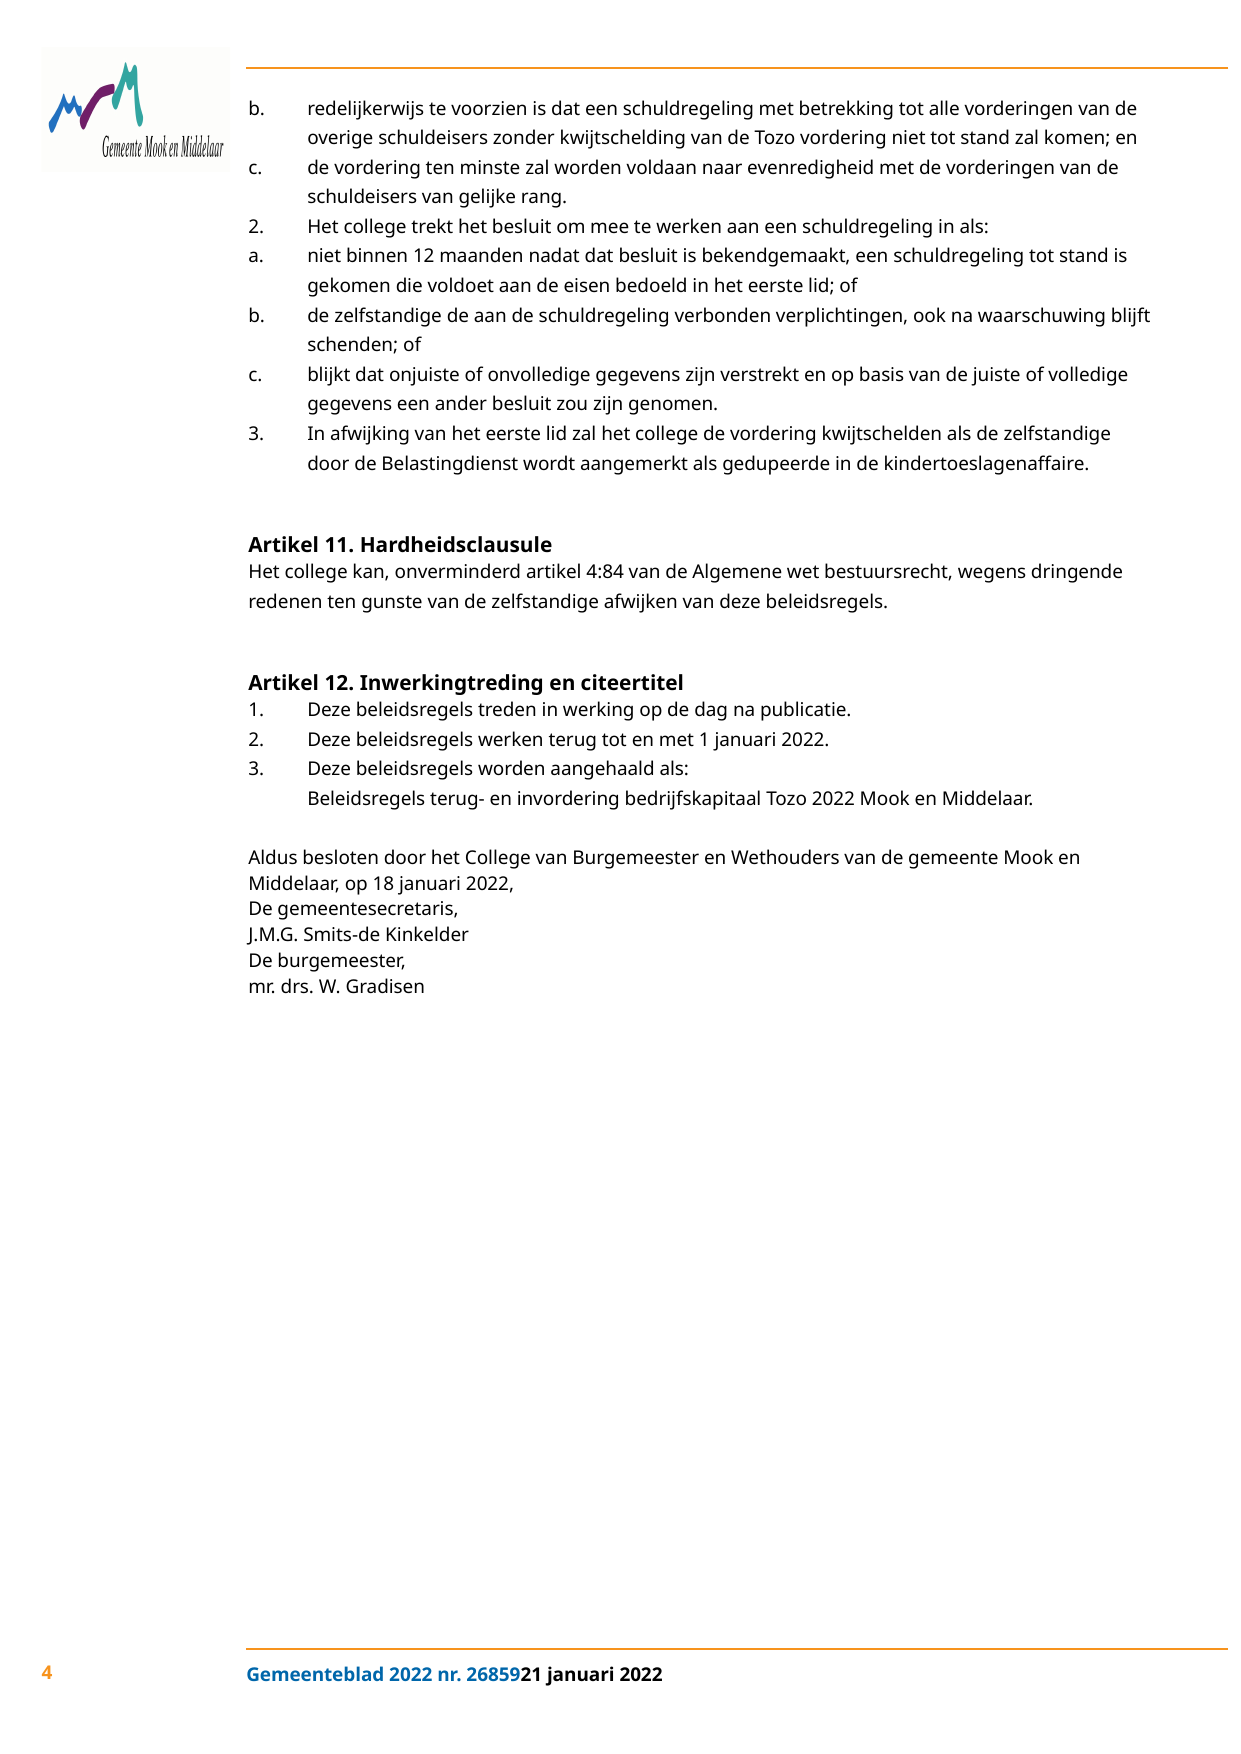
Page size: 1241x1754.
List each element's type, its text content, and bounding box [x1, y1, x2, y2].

picture [41, 47, 231, 172]
list Deze beleidsregels treden in werking op de dag na publicatie. [248, 696, 1152, 722]
text Artikel 11. Hardheidsclausule [248, 530, 1152, 558]
text mr. drs. W. Gradisen [248, 973, 1152, 998]
list In afwijking van het eerste lid zal het college de vordering kwijtschelden als de zelfstandige door de Belastingdienst wordt aangemerkt als gedupeerde in de kindertoeslagenaffaire. [248, 420, 1152, 476]
list de zelfstandige de aan de schuldregeling verbonden verplichtingen, ook na waarschuwing blijft schenden; of [248, 302, 1152, 357]
list blijkt dat onjuiste of onvolledige gegevens zijn verstrekt en op basis van de juiste of volledige gegevens een ander besluit zou zijn genomen. [248, 361, 1152, 416]
list Deze beleidsregels worden aangehaald als: [248, 755, 1152, 781]
text Artikel 12. Inwerkingtreding en citeertitel [248, 668, 1152, 696]
text J.M.G. Smits-de Kinkelder [248, 921, 1152, 947]
list de vordering ten minste zal worden voldaan naar evenredigheid met de vorderingen van de schuldeisers van gelijke rang. [248, 154, 1152, 209]
list Het college trekt het besluit om mee te werken aan een schuldregeling in als: [248, 213, 1152, 239]
text De gemeentesecretaris, [248, 896, 1152, 921]
text Aldus besloten door het College van Burgemeester en Wethouders van de gemeente Mook en Middelaar, op 18 januari 2022, [248, 844, 1152, 896]
text De burgemeester, [248, 947, 1152, 973]
list niet binnen 12 maanden nadat dat besluit is bekendgemaakt, een schuldregeling tot stand is gekomen die voldoet aan de eisen bedoeld in het eerste lid; of [248, 243, 1152, 298]
text Het college kan, onverminderd artikel 4:84 van de Algemene wet bestuursrecht, wegens dringende redenen ten gunste van de zelfstandige afwijken van deze beleidsregels. [248, 558, 1152, 613]
list Beleidsregels terug- en invordering bedrijfskapitaal Tozo 2022 Mook en Middelaar. [248, 785, 1152, 811]
list redelijkerwijs te voorzien is dat een schuldregeling met betrekking tot alle vorderingen van de overige schuldeisers zonder kwijtschelding van de Tozo vordering niet tot stand zal komen; en [248, 95, 1152, 150]
list Deze beleidsregels werken terug tot en met 1 januari 2022. [248, 726, 1152, 752]
